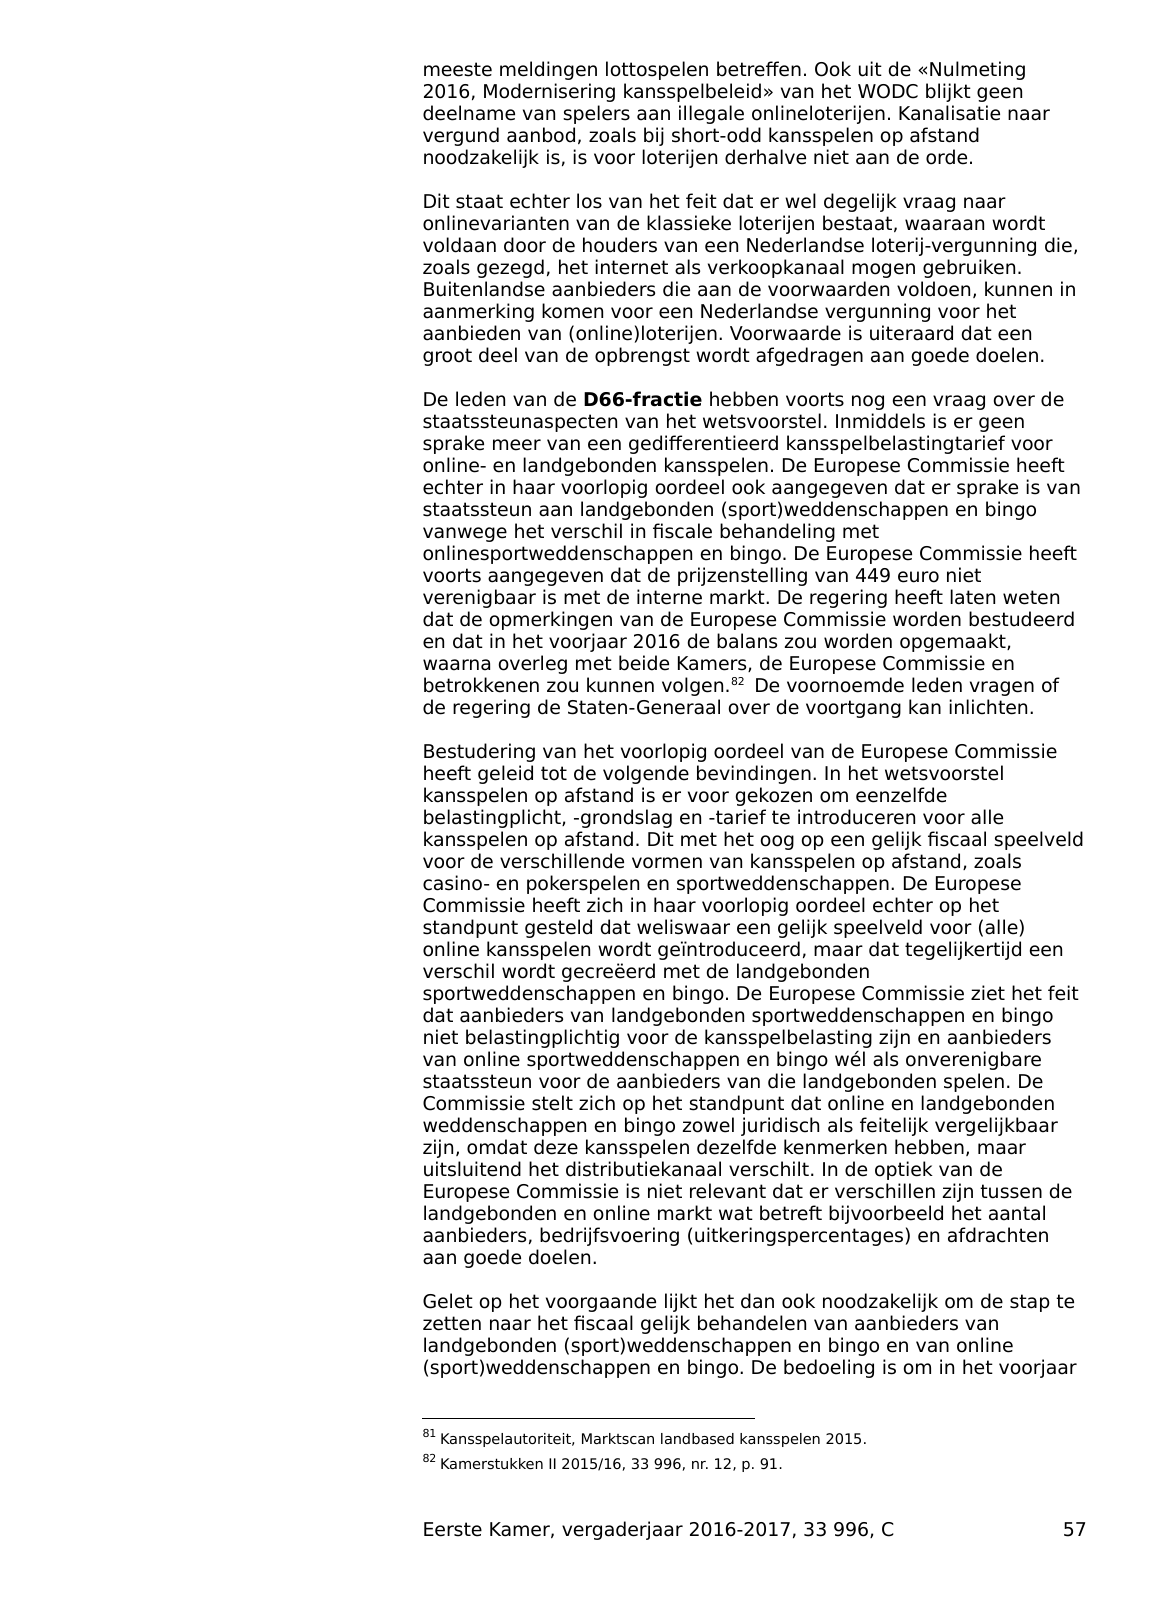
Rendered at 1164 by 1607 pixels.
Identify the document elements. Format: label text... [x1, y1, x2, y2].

text Dit staat echter los van het feit dat er wel degelijk vraag naar onlinevarianten van de klassieke loterijen bestaat, waaraan wordt voldaan door de houders van een Nederlandse loterij-vergunning die, zoals gezegd, het internet als verkoopkanaal mogen gebruiken. Buitenlandse aanbieders die aan de voorwaarden voldoen, kunnen in aanmerking komen voor een Nederlandse vergunning voor het aanbieden van (online)loterijen. Voorwaarde is uiteraard dat een groot deel van de opbrengst wordt afgedragen aan goede doelen. [422, 191, 1087, 367]
text Bestudering van het voorlopig oordeel van de Europese Commissie heeft geleid tot de volgende bevindingen. In het wetsvoorstel kansspelen op afstand is er voor gekozen om eenzelfde belastingplicht, -grondslag en -tarief te introduceren voor alle kansspelen op afstand. Dit met het oog op een gelijk fiscaal speelveld voor de verschillende vormen van kansspelen op afstand, zoals casino- en pokerspelen en sportweddenschappen. De Europese Commissie heeft zich in haar voorlopig oordeel echter op het standpunt gesteld dat weliswaar een gelijk speelveld voor (alle) online kansspelen wordt geïntroduceerd, maar dat tegelijkertijd een verschil wordt gecreëerd met de landgebonden sportweddenschappen en bingo. De Europese Commissie ziet het feit dat aanbieders van landgebonden sportweddenschappen en bingo niet belastingplichtig voor de kansspelbelasting zijn en aanbieders van online sportweddenschappen en bingo wél als onverenigbare staatssteun voor de aanbieders van die landgebonden spelen. De Commissie stelt zich op het standpunt dat online en landgebonden weddenschappen en bingo zowel juridisch als feitelijk vergelijkbaar zijn, omdat deze kansspelen dezelfde kenmerken hebben, maar uitsluitend het distributiekanaal verschilt. In de optiek van de Europese Commissie is niet relevant dat er verschillen zijn tussen de landgebonden en online markt wat betreft bijvoorbeeld het aantal aanbieders, bedrijfsvoering (uitkeringspercentages) en afdrachten aan goede doelen. [422, 741, 1087, 1268]
text meeste meldingen lottospelen betreffen. Ook uit de «Nulmeting 2016, Modernisering kansspelbeleid» van het WODC blijkt geen deelname van spelers aan illegale onlineloterijen. Kanalisatie naar vergund aanbod, zoals bij short-odd kansspelen op afstand noodzakelijk is, is voor loterijen derhalve niet aan de orde. [422, 59, 1087, 169]
text Kansspelautoriteit, Marktscan landbased kansspelen 2015. [422, 1427, 1087, 1449]
text De leden van de D66-fractie hebben voorts nog een vraag over de staatssteunaspecten van het wetsvoorstel. Inmiddels is er geen sprake meer van een gedifferentieerd kansspelbelastingtarief voor online- en landgebonden kansspelen. De Europese Commissie heeft echter in haar voorlopig oordeel ook aangegeven dat er sprake is van staatssteun aan landgebonden (sport)weddenschappen en bingo vanwege het verschil in fiscale behandeling met onlinesportweddenschappen en bingo. De Europese Commissie heeft voorts aangegeven dat de prijzenstelling van 449 euro niet verenigbaar is met de interne markt. De regering heeft laten weten dat de opmerkingen van de Europese Commissie worden bestudeerd en dat in het voorjaar 2016 de balans zou worden opgemaakt, waarna overleg met beide Kamers, de Europese Commissie en betrokkenen zou kunnen volgen. De voornoemde leden vragen of de regering de Staten-Generaal over de voortgang kan inlichten. [422, 389, 1087, 719]
text Kamerstukken II 2015/16, 33 996, nr. 12, p. 91. [422, 1452, 1087, 1474]
text Gelet op het voorgaande lijkt het dan ook noodzakelijk om de stap te zetten naar het fiscaal gelijk behandelen van aanbieders van landgebonden (sport)weddenschappen en bingo en van online (sport)weddenschappen en bingo. De bedoeling is om in het voorjaar [422, 1291, 1087, 1379]
